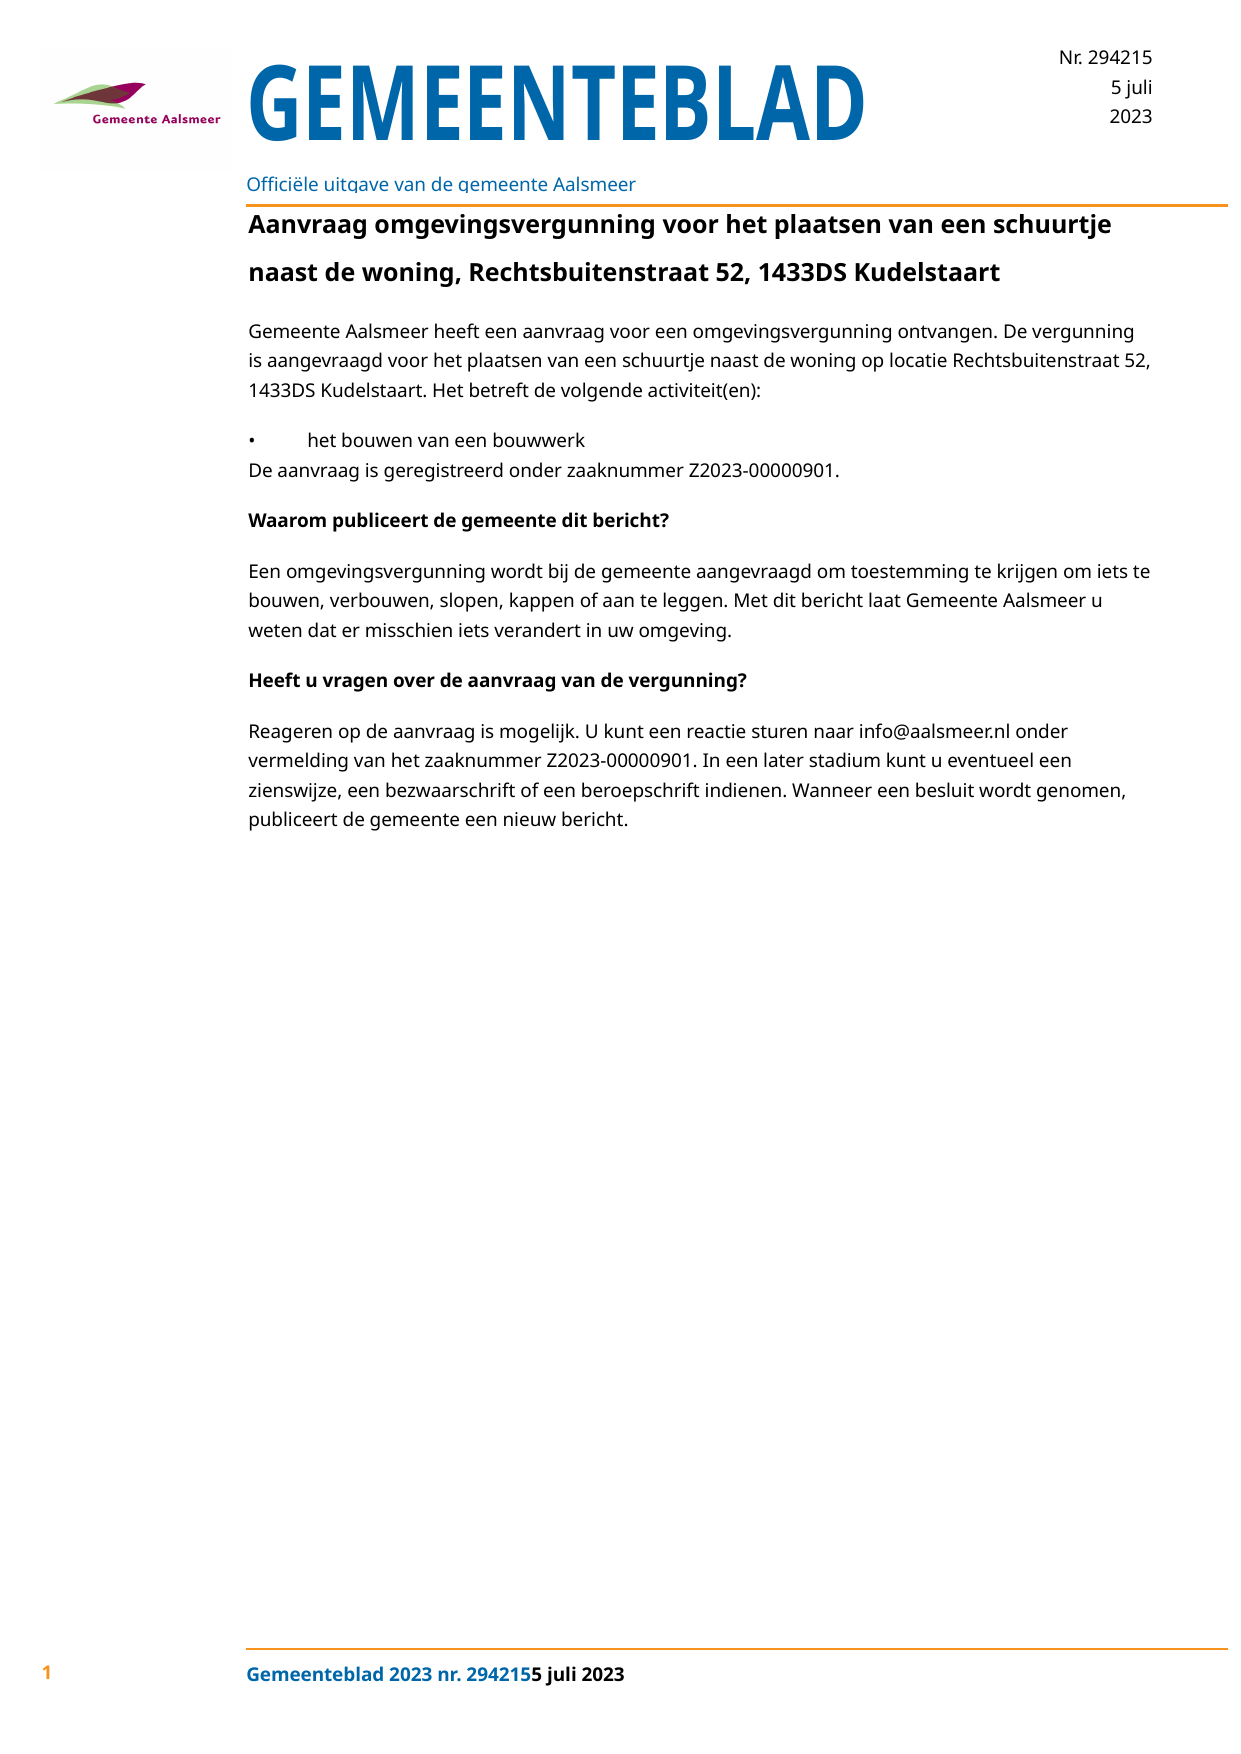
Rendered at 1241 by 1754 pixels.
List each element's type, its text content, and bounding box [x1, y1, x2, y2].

list het bouwen van een bouwwerk [248, 427, 1152, 453]
text Aanvraag omgevingsvergunning voor het plaatsen van een schuurtje naast de woning, Rechtsbuitenstraat 52, 1433DS Kudelstaart [248, 207, 1152, 288]
text Een omgevingsvergunning wordt bij de gemeente aangevraagd om toestemming te krijgen om iets te bouwen, verbouwen, slopen, kappen of aan te leggen. Met dit bericht laat Gemeente Aalsmeer u weten dat er misschien iets verandert in uw omgeving. [248, 558, 1152, 643]
text Reageren op de aanvraag is mogelijk. U kunt een reactie sturen naar info@aalsmeer.nl onder vermelding van het zaaknummer Z2023-00000901. In een later stadium kunt u eventueel een zienswijze, een bezwaarschrift of een beroepschrift indienen. Wanneer een besluit wordt genomen, publiceert de gemeente een nieuw bericht. [248, 718, 1152, 832]
text Heeft u vragen over de aanvraag van de vergunning? [248, 667, 1152, 693]
text De aanvraag is geregistreerd onder zaaknummer Z2023-00000901. [248, 457, 1152, 483]
text Gemeente Aalsmeer heeft een aanvraag voor een omgevingsvergunning ontvangen. De vergunning is aangevraagd voor het plaatsen van een schuurtje naast de woning op locatie Rechtsbuitenstraat 52, 1433DS Kudelstaart. Het betreft de volgende activiteit(en): [248, 318, 1152, 403]
text Waarom publiceert de gemeente dit bericht? [248, 507, 1152, 533]
picture [41, 47, 231, 172]
